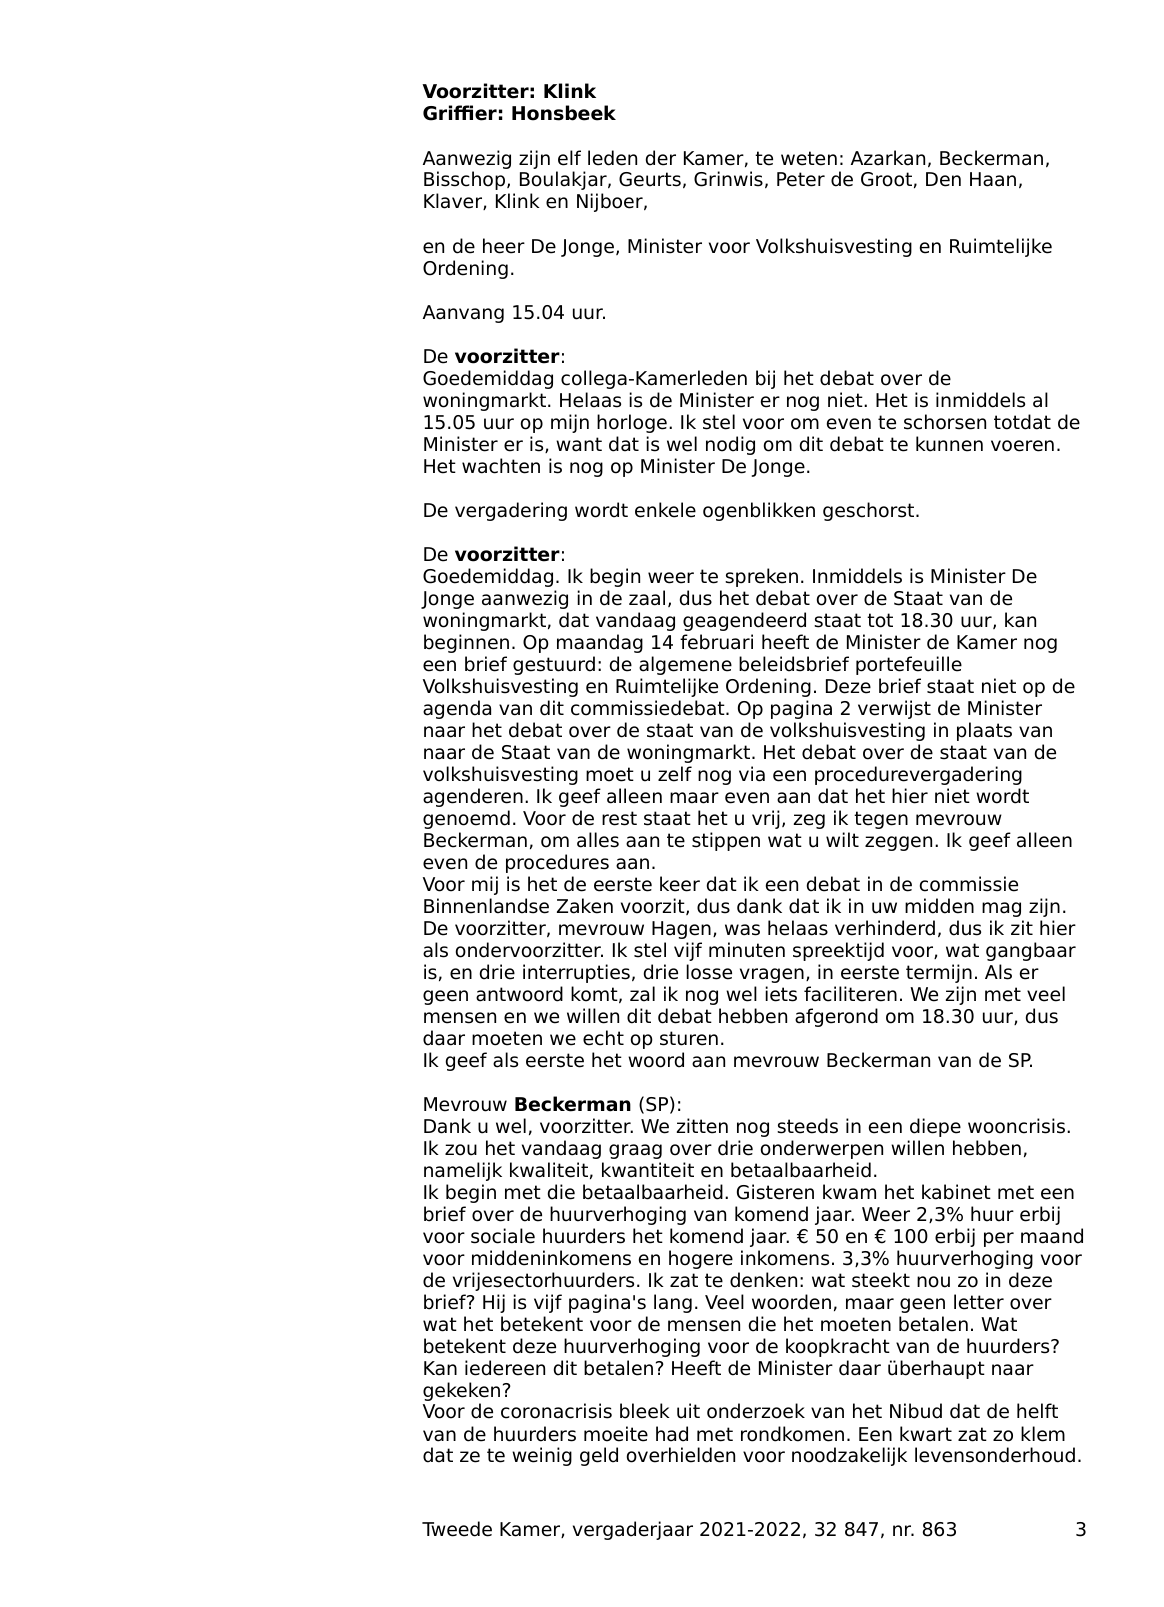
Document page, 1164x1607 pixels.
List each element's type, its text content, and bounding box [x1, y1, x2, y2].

text De vergadering wordt enkele ogenblikken geschorst. [422, 500, 1087, 522]
text Mevrouw Beckerman (SP): [422, 1094, 1087, 1116]
text Voor mij is het de eerste keer dat ik een debat in de commissie Binnenlandse Zaken voorzit, dus dank dat ik in uw midden mag zijn. De voorzitter, mevrouw Hagen, was helaas verhinderd, dus ik zit hier als ondervoorzitter. Ik stel vijf minuten spreektijd voor, wat gangbaar is, en drie interrupties, drie losse vragen, in eerste termijn. Als er geen antwoord komt, zal ik nog wel iets faciliteren. We zijn met veel mensen en we willen dit debat hebben afgerond om 18.30 uur, dus daar moeten we echt op sturen. [422, 874, 1087, 1049]
text Ik geef als eerste het woord aan mevrouw Beckerman van de SP. [422, 1049, 1087, 1072]
text De voorzitter: [422, 544, 1087, 566]
text Goedemiddag collega-Kamerleden bij het debat over de woningmarkt. Helaas is de Minister er nog niet. Het is inmiddels al 15.05 uur op mijn horloge. Ik stel voor om even te schorsen totdat de Minister er is, want dat is wel nodig om dit debat te kunnen voeren. Het wachten is nog op Minister De Jonge. [422, 368, 1087, 478]
text Aanvang 15.04 uur. [422, 302, 1087, 324]
text en de heer De Jonge, Minister voor Volkshuisvesting en Ruimtelijke Ordening. [422, 236, 1087, 279]
text Goedemiddag. Ik begin weer te spreken. Inmiddels is Minister De Jonge aanwezig in de zaal, dus het debat over de Staat van de woningmarkt, dat vandaag geagendeerd staat tot 18.30 uur, kan beginnen. Op maandag 14 februari heeft de Minister de Kamer nog een brief gestuurd: de algemene beleidsbrief portefeuille Volkshuisvesting en Ruimtelijke Ordening. Deze brief staat niet op de agenda van dit commissiedebat. Op pagina 2 verwijst de Minister naar het debat over de staat van de volkshuisvesting in plaats van naar de Staat van de woningmarkt. Het debat over de staat van de volkshuisvesting moet u zelf nog via een procedurevergadering agenderen. Ik geef alleen maar even aan dat het hier niet wordt genoemd. Voor de rest staat het u vrij, zeg ik tegen mevrouw Beckerman, om alles aan te stippen wat u wilt zeggen. Ik geef alleen even de procedures aan. [422, 566, 1087, 874]
text Voor de coronacrisis bleek uit onderzoek van het Nibud dat de helft van de huurders moeite had met rondkomen. Een kwart zat zo klem dat ze te weinig geld overhielden voor noodzakelijk levensonderhoud. [422, 1401, 1087, 1467]
text Voorzitter: Klink [422, 81, 1087, 103]
text De voorzitter: [422, 346, 1087, 368]
text Griffier: Honsbeek [422, 103, 1087, 125]
text Dank u wel, voorzitter. We zitten nog steeds in een diepe wooncrisis. Ik zou het vandaag graag over drie onderwerpen willen hebben, namelijk kwaliteit, kwantiteit en betaalbaarheid. [422, 1116, 1087, 1182]
text Ik begin met die betaalbaarheid. Gisteren kwam het kabinet met een brief over de huurverhoging van komend jaar. Weer 2,3% huur erbij voor sociale huurders het komend jaar. € 50 en € 100 erbij per maand voor middeninkomens en hogere inkomens. 3,3% huurverhoging voor de vrijesectorhuurders. Ik zat te denken: wat steekt nou zo in deze brief? Hij is vijf pagina's lang. Veel woorden, maar geen letter over wat het betekent voor de mensen die het moeten betalen. Wat betekent deze huurverhoging voor de koopkracht van de huurders? Kan iedereen dit betalen? Heeft de Minister daar überhaupt naar gekeken? [422, 1182, 1087, 1401]
text Aanwezig zijn elf leden der Kamer, te weten: Azarkan, Beckerman, Bisschop, Boulakjar, Geurts, Grinwis, Peter de Groot, Den Haan, Klaver, Klink en Nijboer, [422, 147, 1087, 213]
